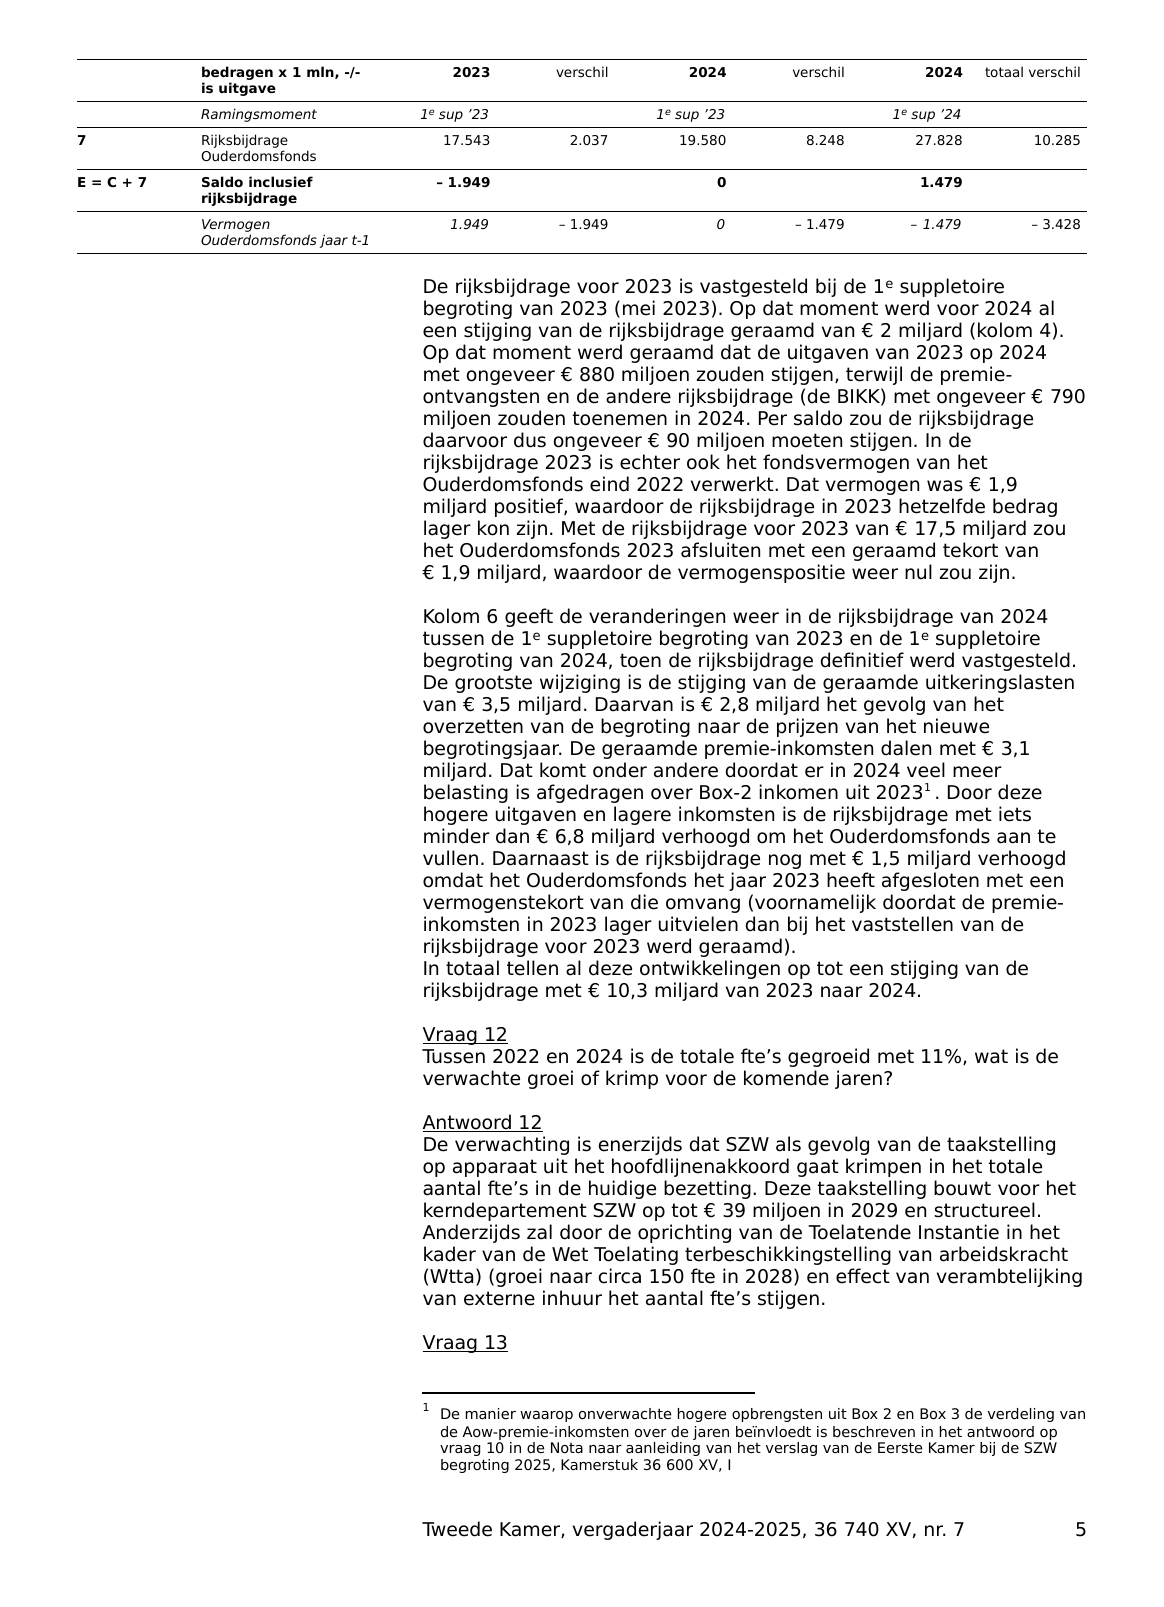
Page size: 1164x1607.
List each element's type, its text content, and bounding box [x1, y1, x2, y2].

table_cell [732, 170, 850, 211]
table_cell [732, 102, 850, 127]
table_cell [77, 102, 195, 127]
table_cell 1e sup ’24 [850, 102, 968, 127]
table_cell 1e sup ’23 [378, 102, 496, 127]
table_cell Vermogen Ouderdomsfonds jaar t-1 [195, 212, 378, 253]
text De verwachting is enerzijds dat SZW als gevolg van de taakstelling op apparaat uit het hoofdlijnenakkoord gaat krimpen in het totale aantal fte’s in de huidige bezetting. Deze taakstelling bouwt voor het kerndepartement SZW op tot € 39 miljoen in 2029 en structureel. Anderzijds zal door de oprichting van de Toelatende Instantie in het kader van de Wet Toelating terbeschikkingstelling van arbeidskracht (Wtta) (groei naar circa 150 fte in 2028) en effect van verambtelijking van externe inhuur het aantal fte’s stijgen. [422, 1134, 1087, 1309]
table_header bedragen x 1 mln, -/- is uitgave [195, 60, 378, 101]
table_cell [77, 212, 195, 253]
table_cell 1e sup ’23 [614, 102, 732, 127]
table_header verschil [496, 60, 614, 101]
table_cell Rijksbijdrage Ouderdomsfonds [195, 128, 378, 169]
table_cell – 1.949 [378, 170, 496, 211]
table_cell 19.580 [614, 128, 732, 169]
table_cell 1.479 [850, 170, 968, 211]
table_cell – 1.479 [850, 212, 968, 253]
text De rijksbijdrage voor 2023 is vastgesteld bij de 1e suppletoire begroting van 2023 (mei 2023). Op dat moment werd voor 2024 al een stijging van de rijksbijdrage geraamd van € 2 miljard (kolom 4). Op dat moment werd geraamd dat de uitgaven van 2023 op 2024 met ongeveer € 880 miljoen zouden stijgen, terwijl de premie-ontvangsten en de andere rijksbijdrage (de BIKK) met ongeveer € 790 miljoen zouden toenemen in 2024. Per saldo zou de rijksbijdrage daarvoor dus ongeveer € 90 miljoen moeten stijgen. In de rijksbijdrage 2023 is echter ook het fondsvermogen van het Ouderdomsfonds eind 2022 verwerkt. Dat vermogen was € 1,9 miljard positief, waardoor de rijksbijdrage in 2023 hetzelfde bedrag lager kon zijn. Met de rijksbijdrage voor 2023 van € 17,5 miljard zou het Ouderdomsfonds 2023 afsluiten met een geraamd tekort van € 1,9 miljard, waardoor de vermogenspositie weer nul zou zijn. [422, 276, 1087, 584]
text In totaal tellen al deze ontwikkelingen op tot een stijging van de rijksbijdrage met € 10,3 miljard van 2023 naar 2024. [422, 957, 1087, 1001]
table_cell [969, 102, 1087, 127]
table_header verschil [732, 60, 850, 101]
table_header [77, 60, 195, 101]
table_cell 17.543 [378, 128, 496, 169]
table_header 2024 [850, 60, 968, 101]
table_cell 7 [77, 128, 195, 169]
text Vraag 12 [422, 1024, 1087, 1046]
table_cell 10.285 [969, 128, 1087, 169]
text Kolom 6 geeft de veranderingen weer in de rijksbijdrage van 2024 tussen de 1e suppletoire begroting van 2023 en de 1e suppletoire begroting van 2024, toen de rijksbijdrage definitief werd vastgesteld. De grootste wijziging is de stijging van de geraamde uitkeringslasten van € 3,5 miljard. Daarvan is € 2,8 miljard het gevolg van het overzetten van de begroting naar de prijzen van het nieuwe begrotingsjaar. De geraamde premie-inkomsten dalen met € 3,1 miljard. Dat komt onder andere doordat er in 2024 veel meer belasting is afgedragen over Box-2 inkomen uit 2023. Door deze hogere uitgaven en lagere inkomsten is de rijksbijdrage met iets minder dan € 6,8 miljard verhoogd om het Ouderdomsfonds aan te vullen. Daarnaast is de rijksbijdrage nog met € 1,5 miljard verhoogd omdat het Ouderdomsfonds het jaar 2023 heeft afgesloten met een vermogenstekort van die omvang (voornamelijk doordat de premie-inkomsten in 2023 lager uitvielen dan bij het vaststellen van de rijksbijdrage voor 2023 werd geraamd). [422, 606, 1087, 957]
table_cell [496, 102, 614, 127]
text Antwoord 12 [422, 1112, 1087, 1134]
table_cell [496, 170, 614, 211]
table_header 2024 [614, 60, 732, 101]
table_cell E = C + 7 [77, 170, 195, 211]
table_cell 1.949 [378, 212, 496, 253]
text Tussen 2022 en 2024 is de totale fte’s gegroeid met 11%, wat is de verwachte groei of krimp voor de komende jaren? [422, 1046, 1087, 1089]
table_header 2023 [378, 60, 496, 101]
table_cell 0 [614, 212, 732, 253]
table_cell 0 [614, 170, 732, 211]
table_cell – 1.949 [496, 212, 614, 253]
table_cell Saldo inclusief rijksbijdrage [195, 170, 378, 211]
table_cell – 1.479 [732, 212, 850, 253]
table_cell [969, 170, 1087, 211]
table_cell 8.248 [732, 128, 850, 169]
table_cell 2.037 [496, 128, 614, 169]
table_cell 27.828 [850, 128, 968, 169]
table_header totaal verschil [969, 60, 1087, 101]
text Vraag 13 [422, 1332, 1087, 1354]
table_cell – 3.428 [969, 212, 1087, 253]
text De manier waarop onverwachte hogere opbrengsten uit Box 2 en Box 3 de verdeling van de Aow-premie-inkomsten over de jaren beïnvloedt is beschreven in het antwoord op vraag 10 in de Nota naar aanleiding van het verslag van de Eerste Kamer bij de SZW begroting 2025, Kamerstuk 36 600 XV, I [422, 1402, 1087, 1474]
table_cell Ramingsmoment [195, 102, 378, 127]
